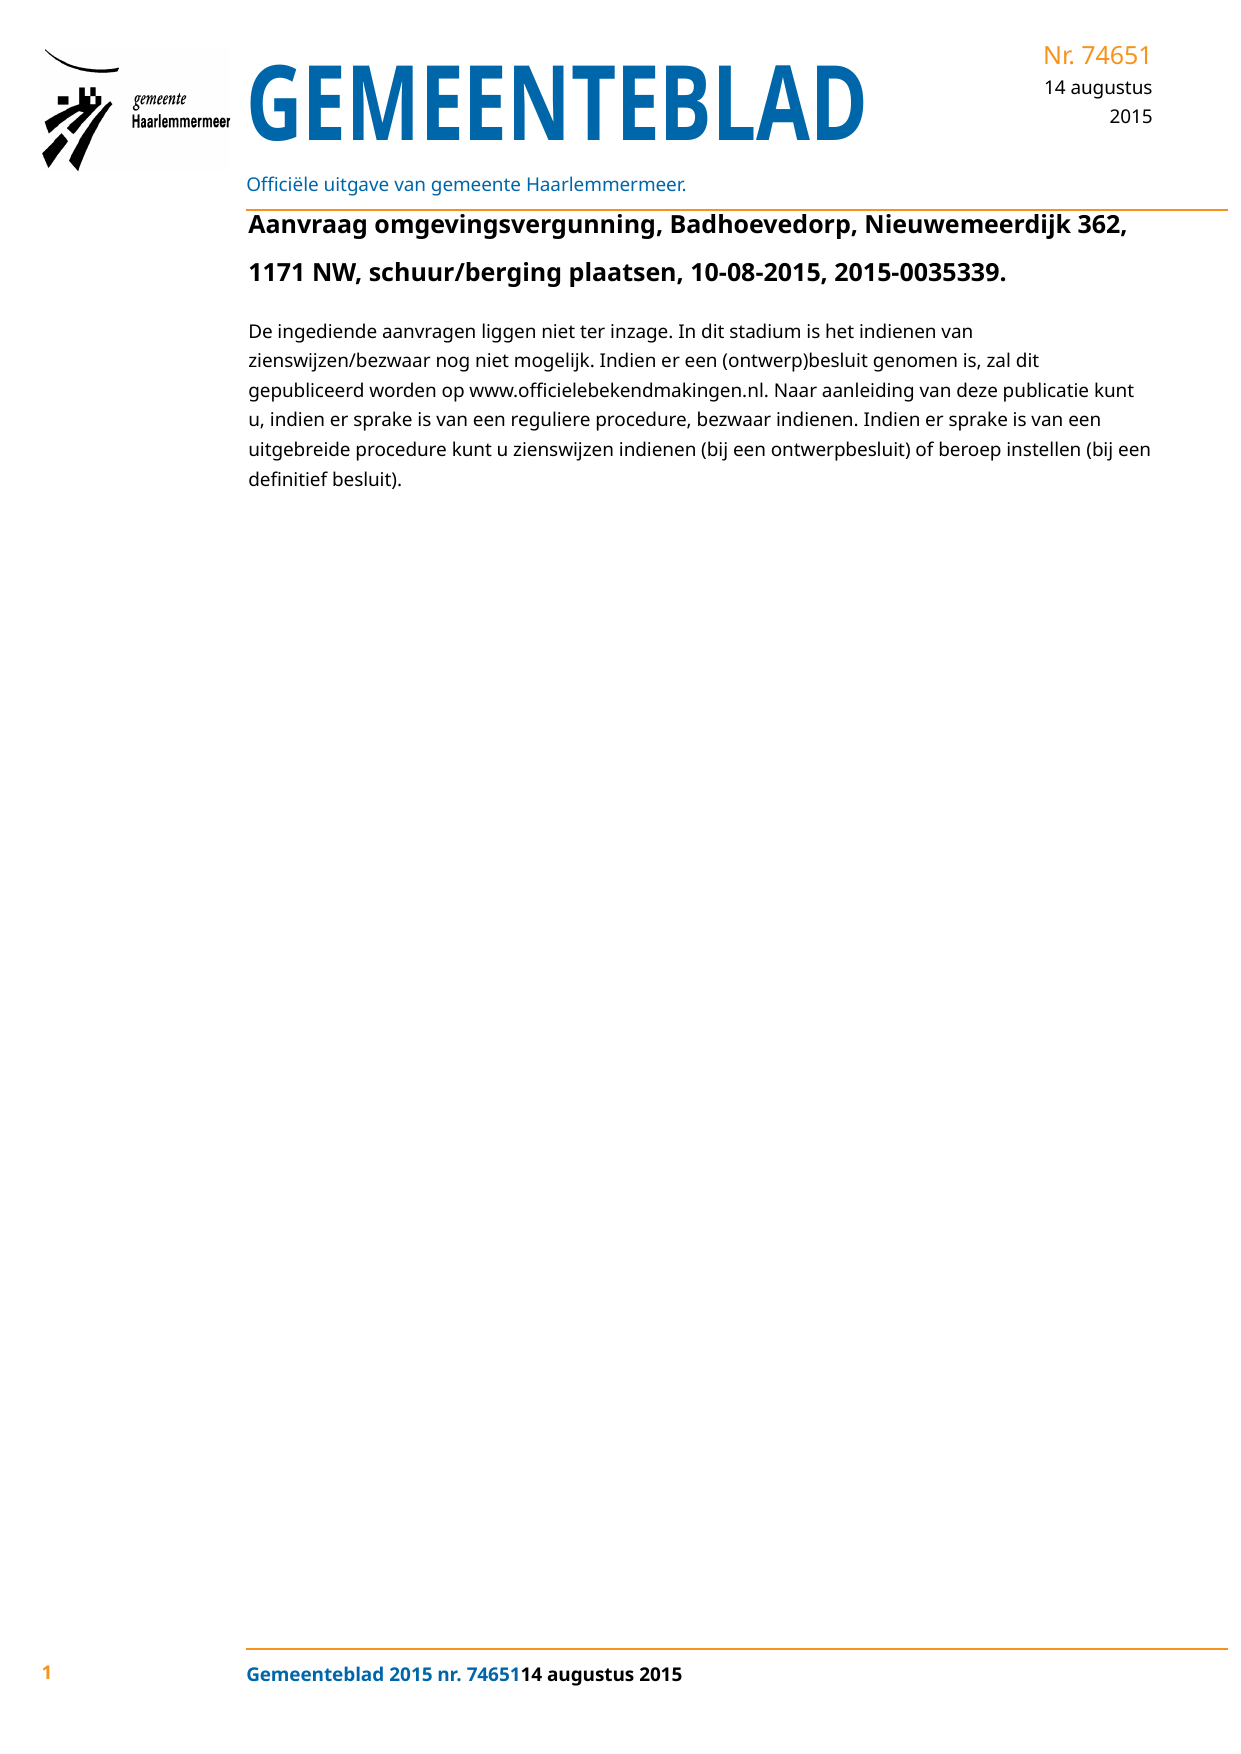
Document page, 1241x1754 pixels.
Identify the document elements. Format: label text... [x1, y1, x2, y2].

picture [41, 47, 231, 172]
text De ingediende aanvragen liggen niet ter inzage. In dit stadium is het indienen van zienswijzen/bezwaar nog niet mogelijk. Indien er een (ontwerp)besluit genomen is, zal dit gepubliceerd worden op www.officielebekendmakingen.nl. Naar aanleiding van deze publicatie kunt u, indien er sprake is van een reguliere procedure, bezwaar indienen. Indien er sprake is van een uitgebreide procedure kunt u zienswijzen indienen (bij een ontwerpbesluit) of beroep instellen (bij een definitief besluit). [248, 318, 1152, 492]
text Aanvraag omgevingsvergunning, Badhoevedorp, Nieuwemeerdijk 362, 1171 NW, schuur/berging plaatsen, 10-08-2015, 2015-0035339. [248, 211, 1152, 288]
